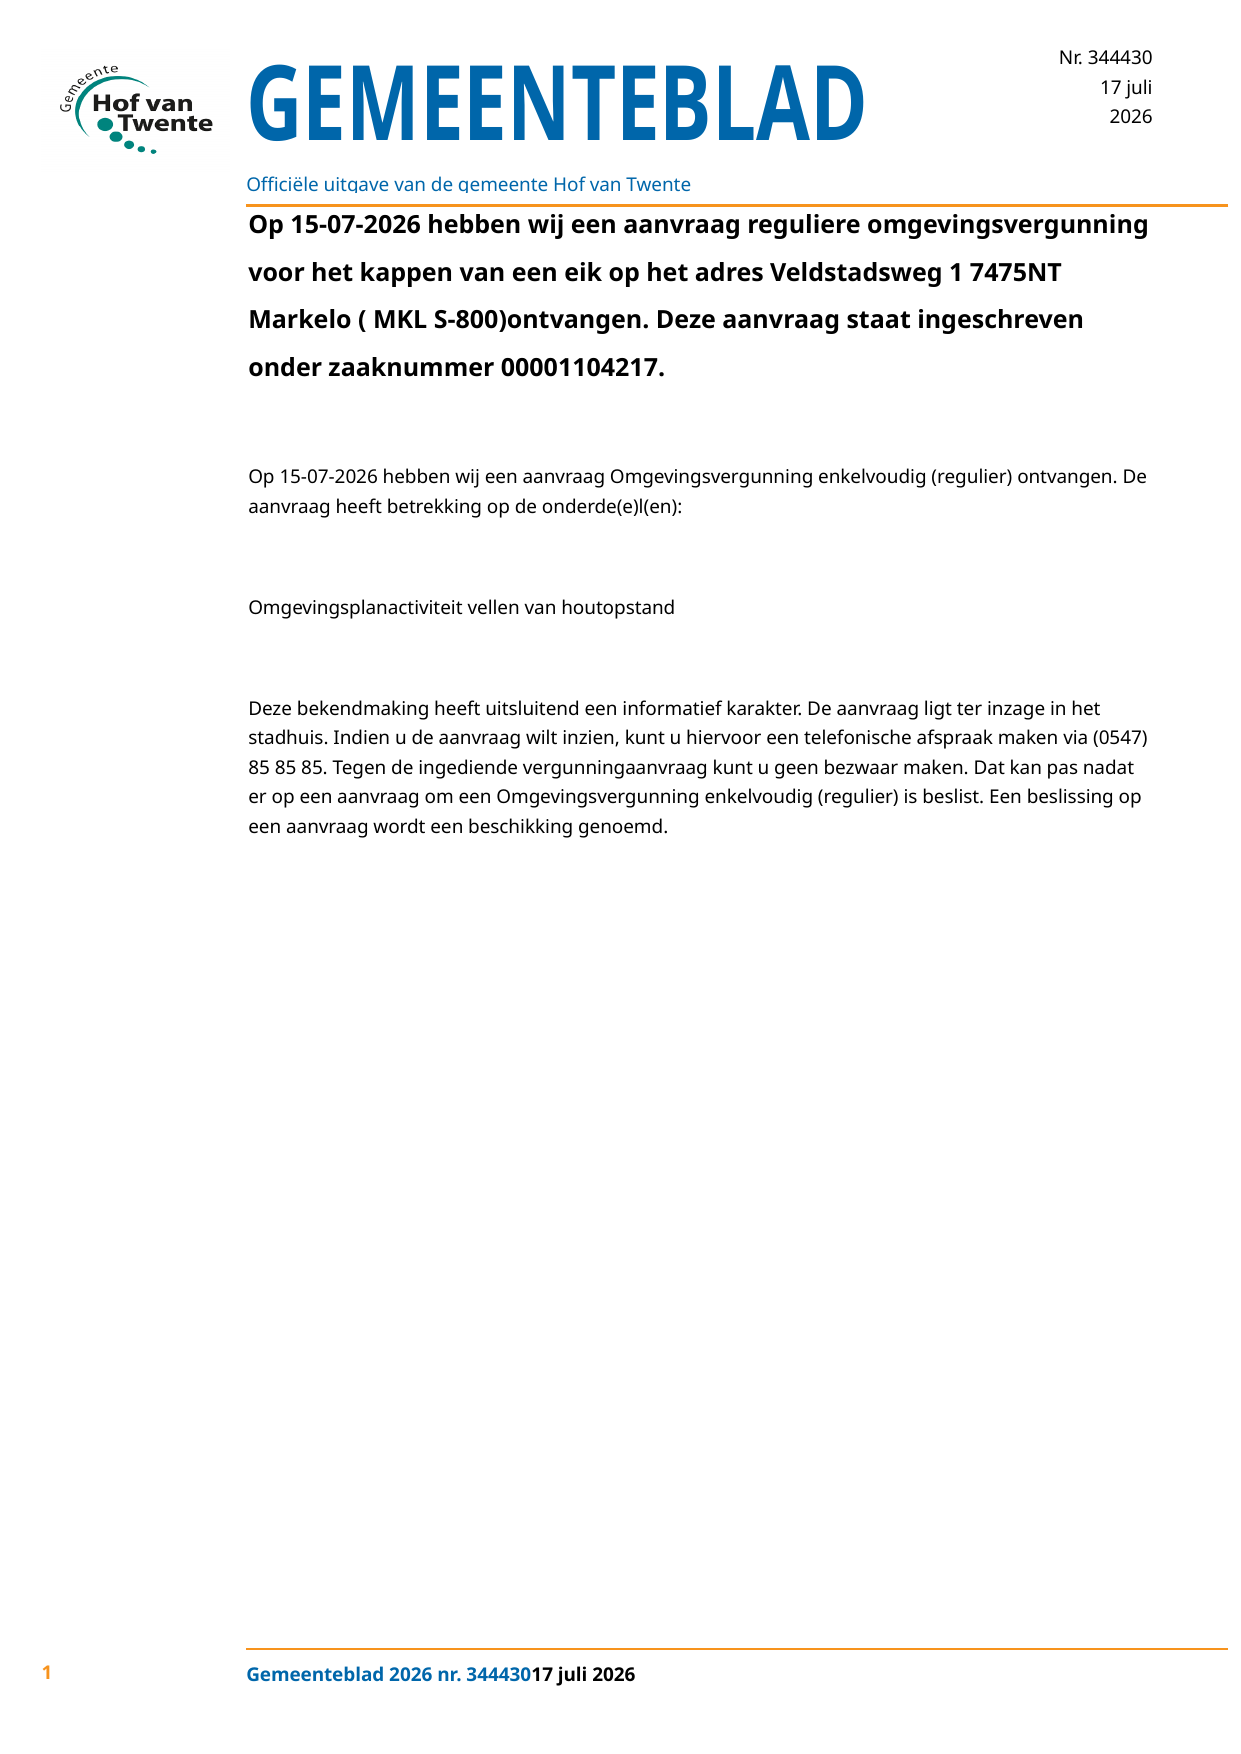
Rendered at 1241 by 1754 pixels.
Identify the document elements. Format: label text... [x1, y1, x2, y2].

text Omgevingsplanactiviteit vellen van houtopstand [248, 594, 1152, 620]
text Op 15-07-2026 hebben wij een aanvraag reguliere omgevingsvergunning voor het kappen van een eik op het adres Veldstadsweg 1 7475NT Markelo ( MKL S-800)ontvangen. Deze aanvraag staat ingeschreven onder zaaknummer 00001104217. [248, 207, 1152, 384]
text Op 15-07-2026 hebben wij een aanvraag Omgevingsvergunning enkelvoudig (regulier) ontvangen. De aanvraag heeft betrekking op de onderde(e)l(en): [248, 463, 1152, 519]
text Deze bekendmaking heeft uitsluitend een informatief karakter. De aanvraag ligt ter inzage in het stadhuis. Indien u de aanvraag wilt inzien, kunt u hiervoor een telefonische afspraak maken via (0547) 85 85 85. Tegen de ingediende vergunningaanvraag kunt u geen bezwaar maken. Dat kan pas nadat er op een aanvraag om een Omgevingsvergunning enkelvoudig (regulier) is beslist. Een beslissing op een aanvraag wordt een beschikking genoemd. [248, 695, 1152, 839]
picture [41, 47, 231, 172]
